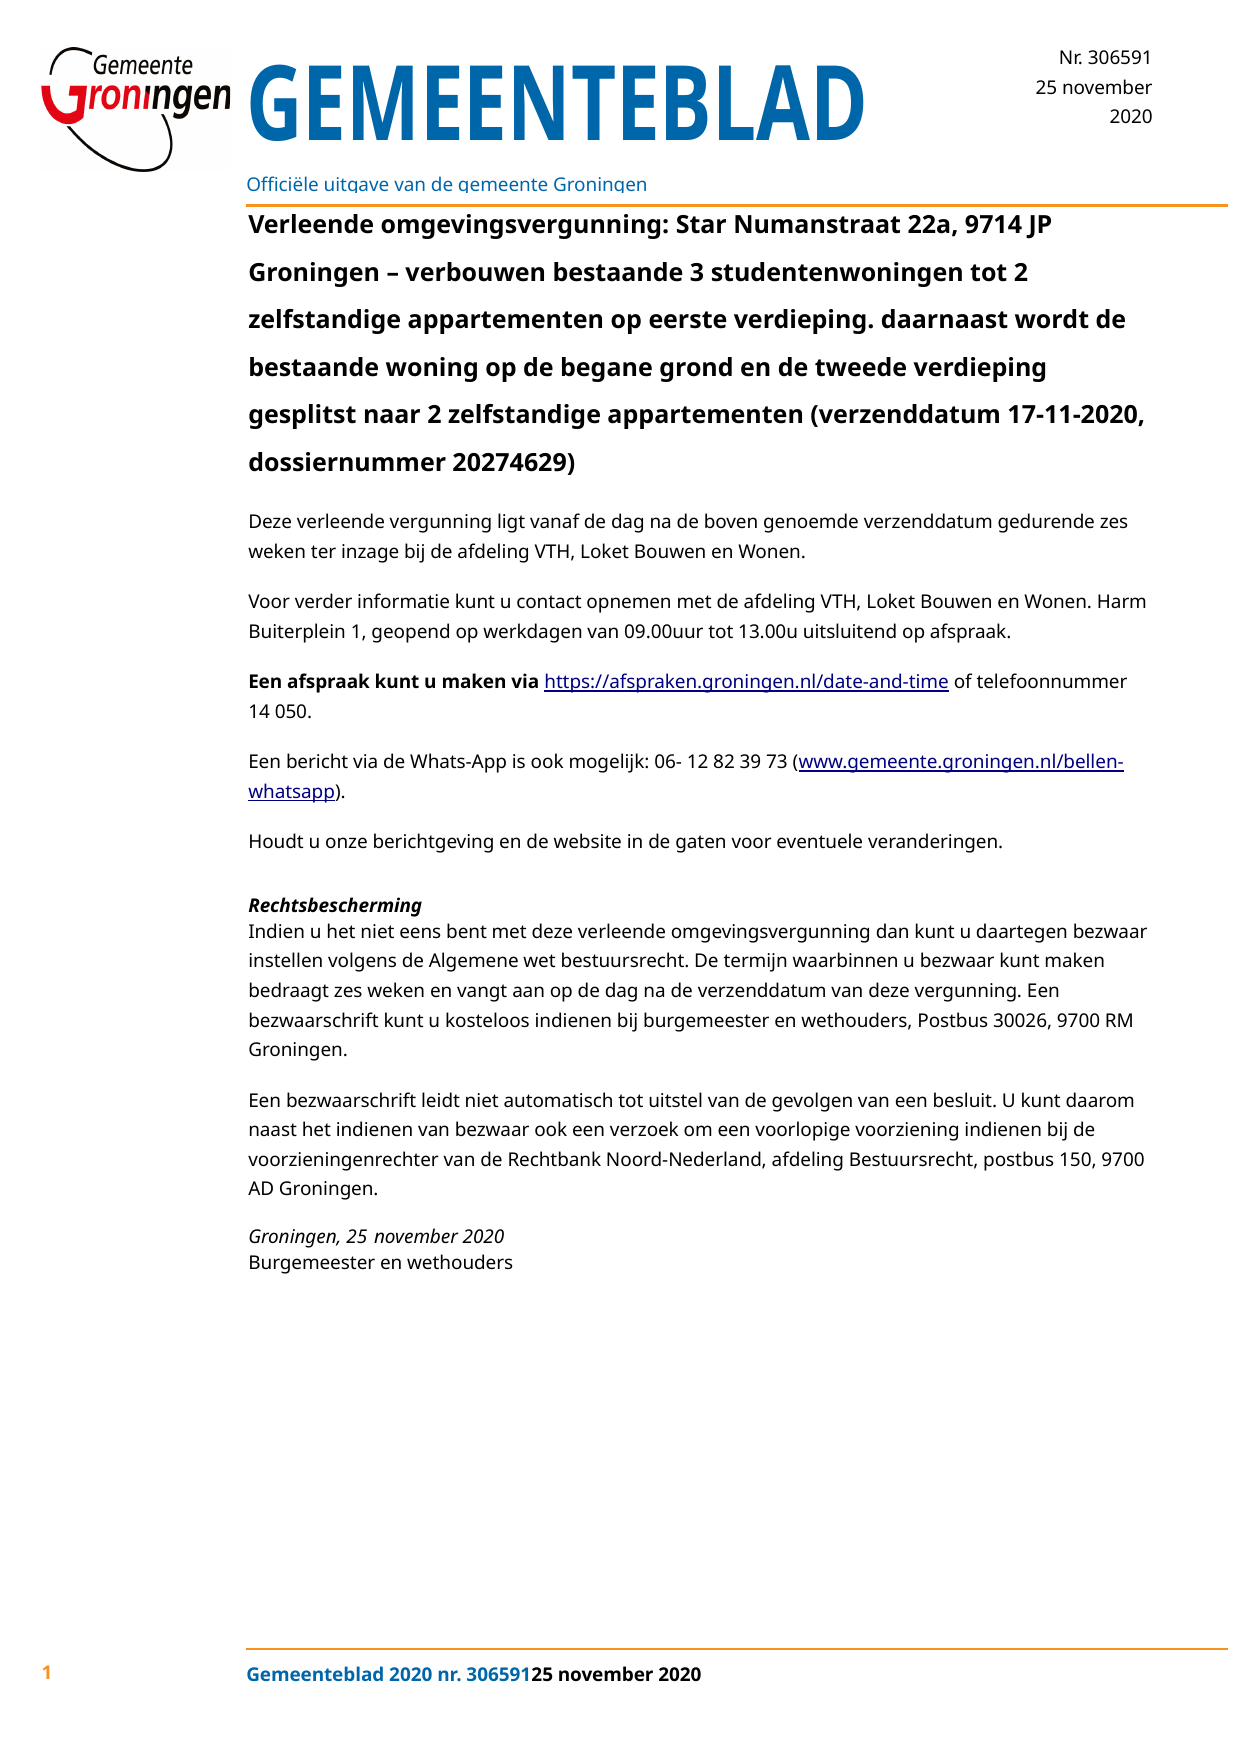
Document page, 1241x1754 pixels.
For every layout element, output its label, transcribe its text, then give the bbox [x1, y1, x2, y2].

text Een bezwaarschrift leidt niet automatisch tot uitstel van de gevolgen van een besluit. U kunt daarom naast het indienen van bezwaar ook een verzoek om een voorlopige voorziening indienen bij de voorzieningenrechter van de Rechtbank Noord-Nederland, afdeling Bestuursrecht, postbus 150, 9700 AD Groningen. [248, 1087, 1152, 1201]
text Indien u het niet eens bent met deze verleende omgevingsvergunning dan kunt u daartegen bezwaar instellen volgens de Algemene wet bestuursrecht. De termijn waarbinnen u bezwaar kunt maken bedraagt zes weken en vangt aan op de dag na de verzenddatum van deze vergunning. Een bezwaarschrift kunt u kosteloos indienen bij burgemeester en wethouders, Postbus 30026, 9700 RM Groningen. [248, 918, 1152, 1062]
text Een bericht via de Whats-App is ook mogelijk: 06- 12 82 39 73 (www.gemeente.groningen.nl/bellen-whatsapp). [248, 748, 1152, 804]
text Burgemeester en wethouders [248, 1249, 1152, 1275]
text Groningen, 25 november 2020 [248, 1223, 1152, 1249]
text Rechtsbescherming [248, 892, 1152, 918]
text Houdt u onze berichtgeving en de website in de gaten voor eventuele veranderingen. [248, 828, 1152, 854]
text Deze verleende vergunning ligt vanaf de dag na de boven genoemde verzenddatum gedurende zes weken ter inzage bij de afdeling VTH, Loket Bouwen en Wonen. [248, 508, 1152, 564]
text Verleende omgevingsvergunning: Star Numanstraat 22a, 9714 JP Groningen – verbouwen bestaande 3 studentenwoningen tot 2 zelfstandige appartementen op eerste verdieping. daarnaast wordt de bestaande woning op de begane grond en de tweede verdieping gesplitst naar 2 zelfstandige appartementen (verzenddatum 17-11-2020, dossiernummer 20274629) [248, 207, 1152, 479]
picture [41, 47, 231, 172]
text Voor verder informatie kunt u contact opnemen met de afdeling VTH, Loket Bouwen en Wonen. Harm Buiterplein 1, geopend op werkdagen van 09.00uur tot 13.00u uitsluitend op afspraak. [248, 588, 1152, 644]
text Een afspraak kunt u maken via https://afspraken.groningen.nl/date-and-time of telefoonnummer 14 050. [248, 668, 1152, 724]
